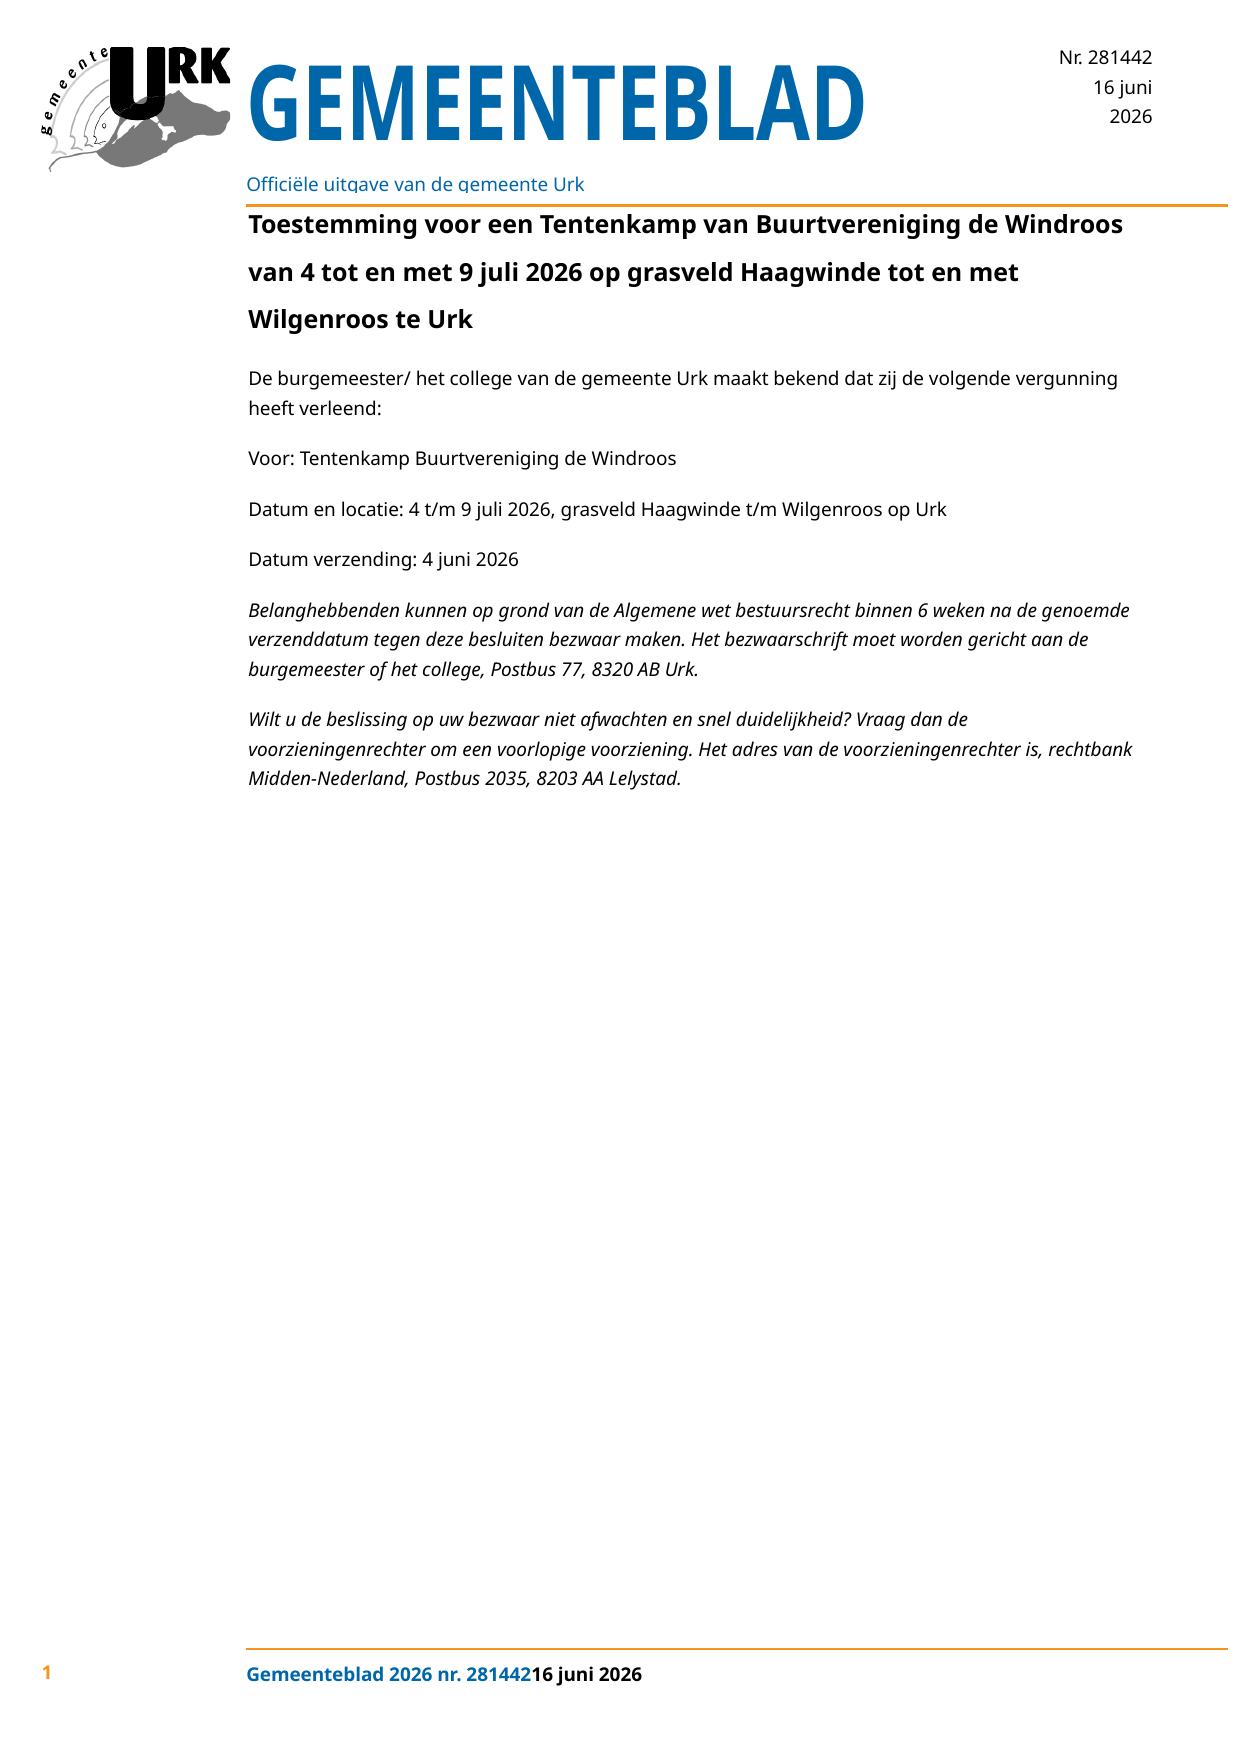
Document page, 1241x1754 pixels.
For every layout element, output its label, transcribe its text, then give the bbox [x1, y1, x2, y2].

text Datum verzending: 4 juni 2026 [248, 546, 1152, 572]
text De burgemeester/ het college van de gemeente Urk maakt bekend dat zij de volgende vergunning heeft verleend: [248, 366, 1152, 421]
text Belanghebbenden kunnen op grond van de Algemene wet bestuursrecht binnen 6 weken na de genoemde verzenddatum tegen deze besluiten bezwaar maken. Het bezwaarschrift moet worden gericht aan de burgemeester of het college, Postbus 77, 8320 AB Urk. [248, 597, 1152, 682]
text Datum en locatie: 4 t/m 9 juli 2026, grasveld Haagwinde t/m Wilgenroos op Urk [248, 496, 1152, 522]
text Wilt u de beslissing op uw bezwaar niet afwachten en snel duidelijkheid? Vraag dan de voorzieningenrechter om een voorlopige voorziening. Het adres van de voorzieningenrechter is, rechtbank Midden-Nederland, Postbus 2035, 8203 AA Lelystad. [248, 706, 1152, 791]
text Toestemming voor een Tentenkamp van Buurtvereniging de Windroos van 4 tot en met 9 juli 2026 op grasveld Haagwinde tot en met Wilgenroos te Urk [248, 207, 1152, 336]
text Voor: Tentenkamp Buurtvereniging de Windroos [248, 446, 1152, 471]
picture [41, 47, 231, 172]
